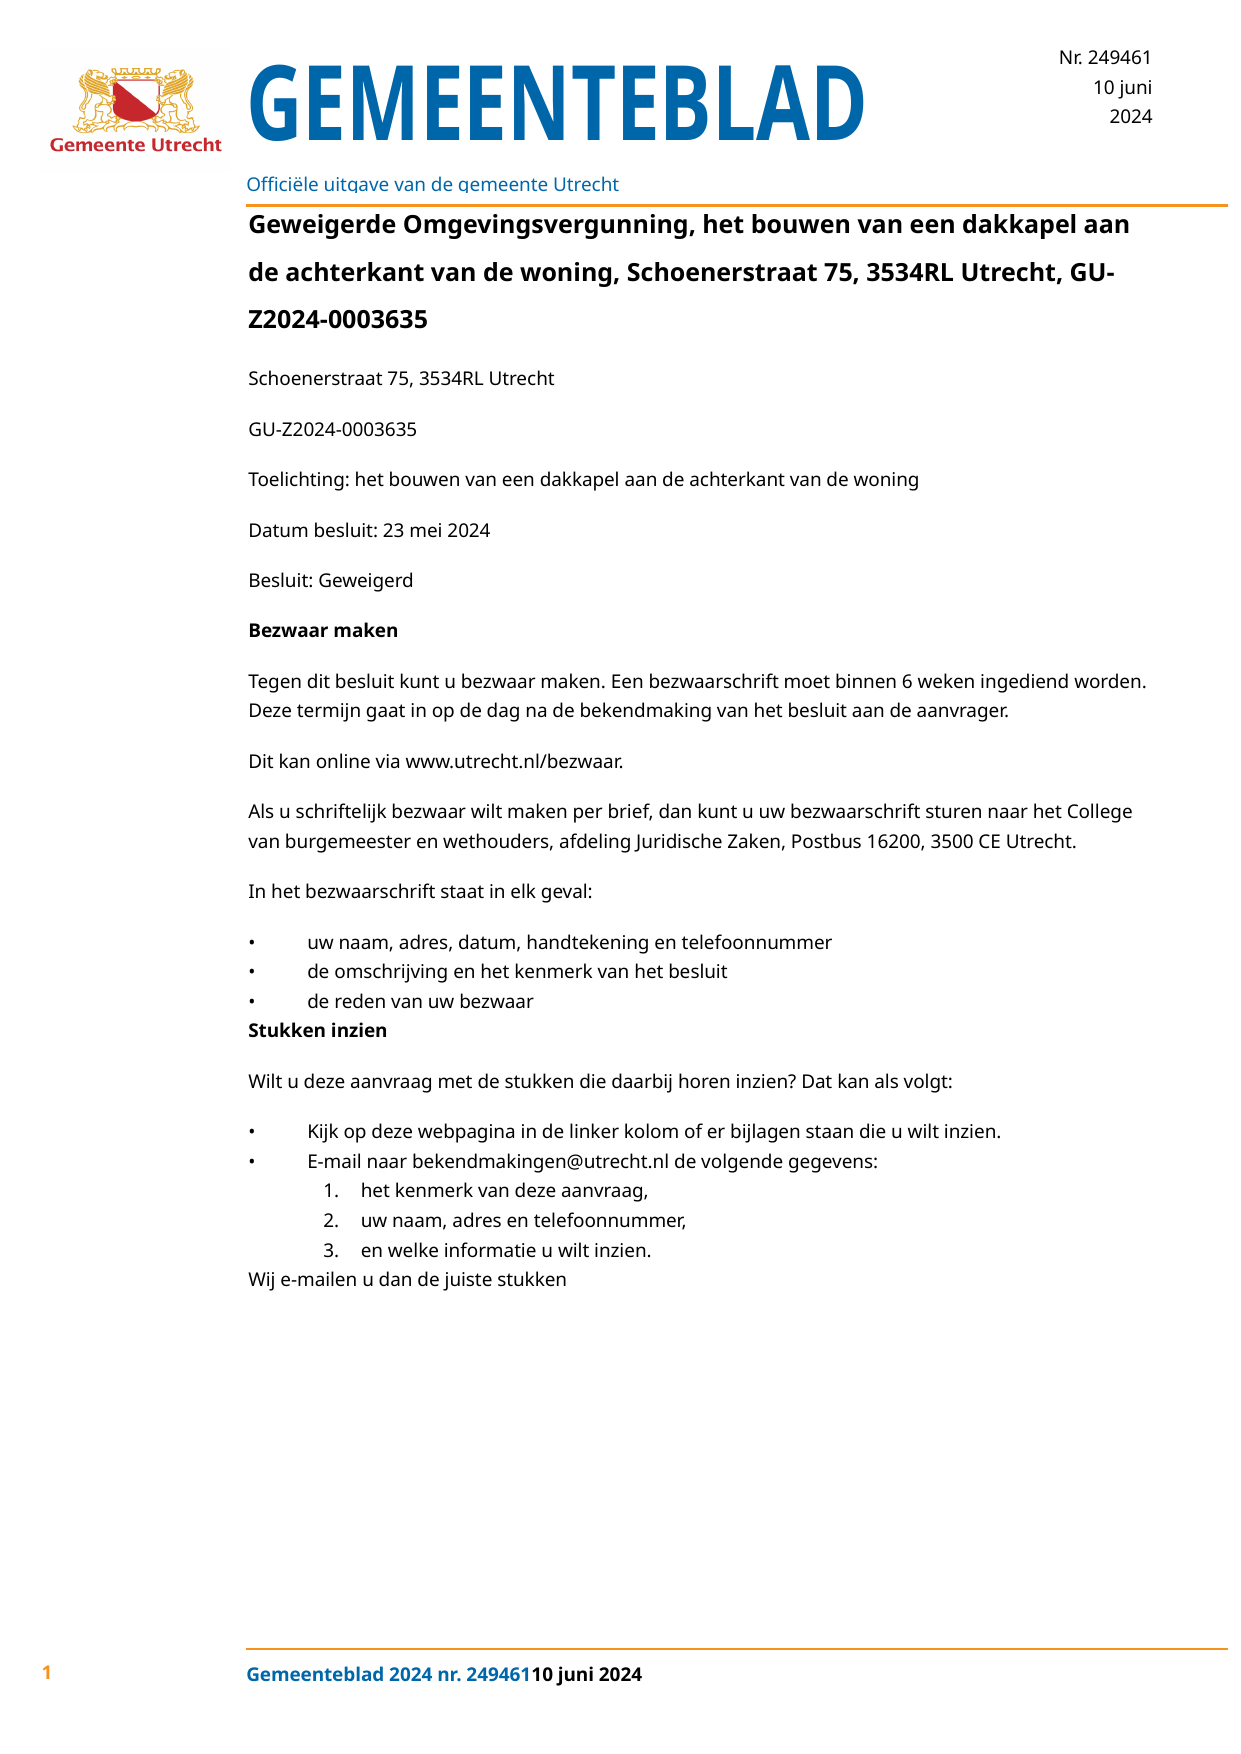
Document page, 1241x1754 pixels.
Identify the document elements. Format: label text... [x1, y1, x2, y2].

text Datum besluit: 23 mei 2024 [248, 517, 1152, 542]
list Kijk op deze webpagina in de linker kolom of er bijlagen staan die u wilt inzien. [248, 1118, 1152, 1144]
text Schoenerstraat 75, 3534RL Utrecht [248, 366, 1152, 391]
list de reden van uw bezwaar [248, 988, 1152, 1014]
list en welke informatie u wilt inzien. [323, 1237, 1152, 1262]
text Toelichting: het bouwen van een dakkapel aan de achterkant van de woning [248, 466, 1152, 492]
list E-mail naar bekendmakingen@utrecht.nl de volgende gegevens: [248, 1148, 1152, 1174]
text Bezwaar maken [248, 618, 1152, 643]
text Tegen dit besluit kunt u bezwaar maken. Een bezwaarschrift moet binnen 6 weken ingediend worden. Deze termijn gaat in op de dag na de bekendmaking van het besluit aan de aanvrager. [248, 668, 1152, 723]
text Wilt u deze aanvraag met de stukken die daarbij horen inzien? Dat kan als volgt: [248, 1068, 1152, 1094]
list de omschrijving en het kenmerk van het besluit [248, 958, 1152, 984]
text Wij e-mailen u dan de juiste stukken [248, 1266, 1152, 1292]
list uw naam, adres, datum, handtekening en telefoonnummer [248, 929, 1152, 954]
list het kenmerk van deze aanvraag, [323, 1178, 1152, 1203]
text GU-Z2024-0003635 [248, 416, 1152, 442]
picture [41, 47, 231, 172]
text Stukken inzien [248, 1018, 1152, 1043]
text Geweigerde Omgevingsvergunning, het bouwen van een dakkapel aan de achterkant van de woning, Schoenerstraat 75, 3534RL Utrecht, GU-Z2024-0003635 [248, 207, 1152, 336]
list uw naam, adres en telefoonnummer, [323, 1207, 1152, 1233]
text Besluit: Geweigerd [248, 567, 1152, 593]
text Dit kan online via www.utrecht.nl/bezwaar. [248, 748, 1152, 774]
text Als u schriftelijk bezwaar wilt maken per brief, dan kunt u uw bezwaarschrift sturen naar het College van burgemeester en wethouders, afdeling Juridische Zaken, Postbus 16200, 3500 CE Utrecht. [248, 798, 1152, 854]
text In het bezwaarschrift staat in elk geval: [248, 878, 1152, 904]
